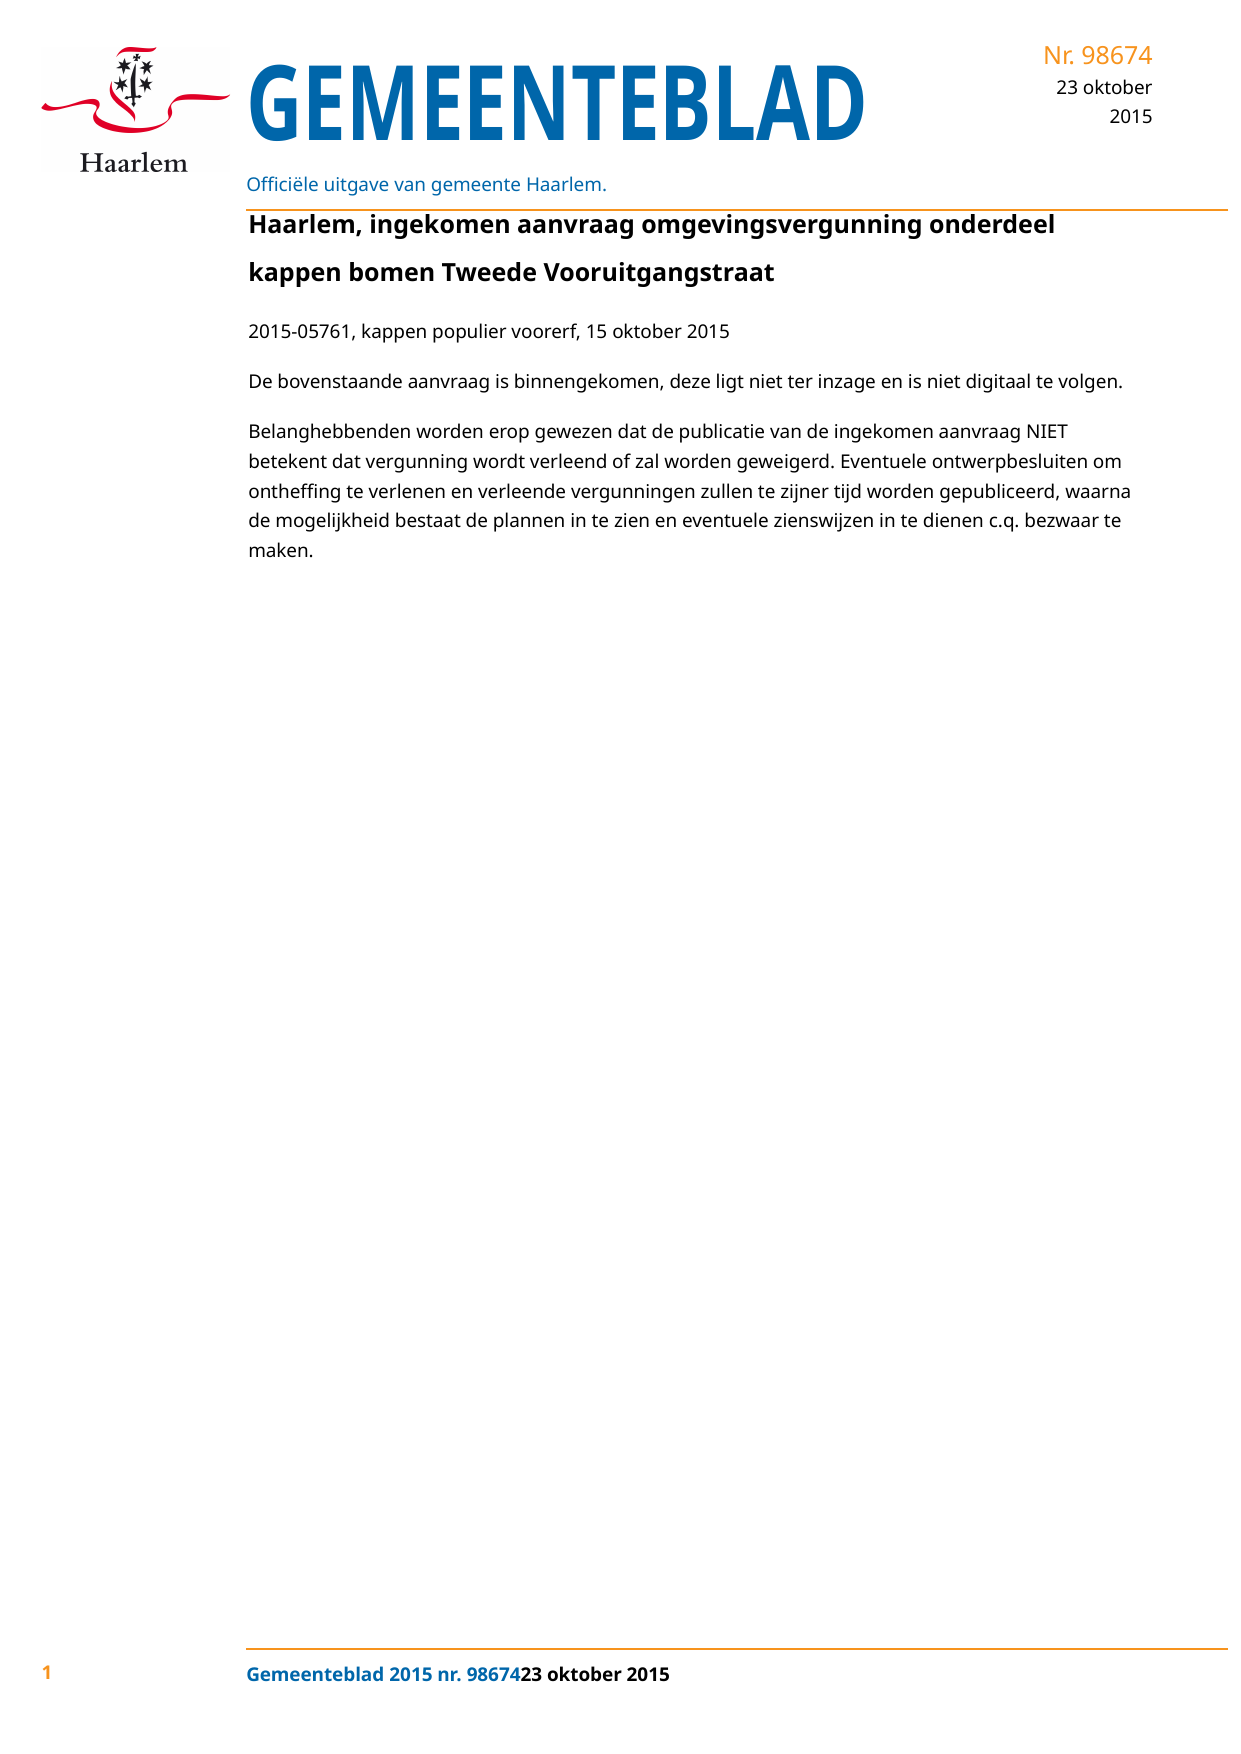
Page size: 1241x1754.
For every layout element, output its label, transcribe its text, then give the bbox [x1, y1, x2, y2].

picture [41, 47, 231, 172]
text 2015-05761, kappen populier voorerf, 15 oktober 2015 [248, 318, 1152, 344]
text De bovenstaande aanvraag is binnengekomen, deze ligt niet ter inzage en is niet digitaal te volgen. [248, 368, 1152, 394]
text Haarlem, ingekomen aanvraag omgevingsvergunning onderdeel kappen bomen Tweede Vooruitgangstraat [248, 211, 1152, 288]
text Belanghebbenden worden erop gewezen dat de publicatie van de ingekomen aanvraag NIET betekent dat vergunning wordt verleend of zal worden geweigerd. Eventuele ontwerpbesluiten om ontheffing te verlenen en verleende vergunningen zullen te zijner tijd worden gepubliceerd, waarna de mogelijkheid bestaat de plannen in te zien en eventuele zienswijzen in te dienen c.q. bezwaar te maken. [248, 419, 1152, 563]
